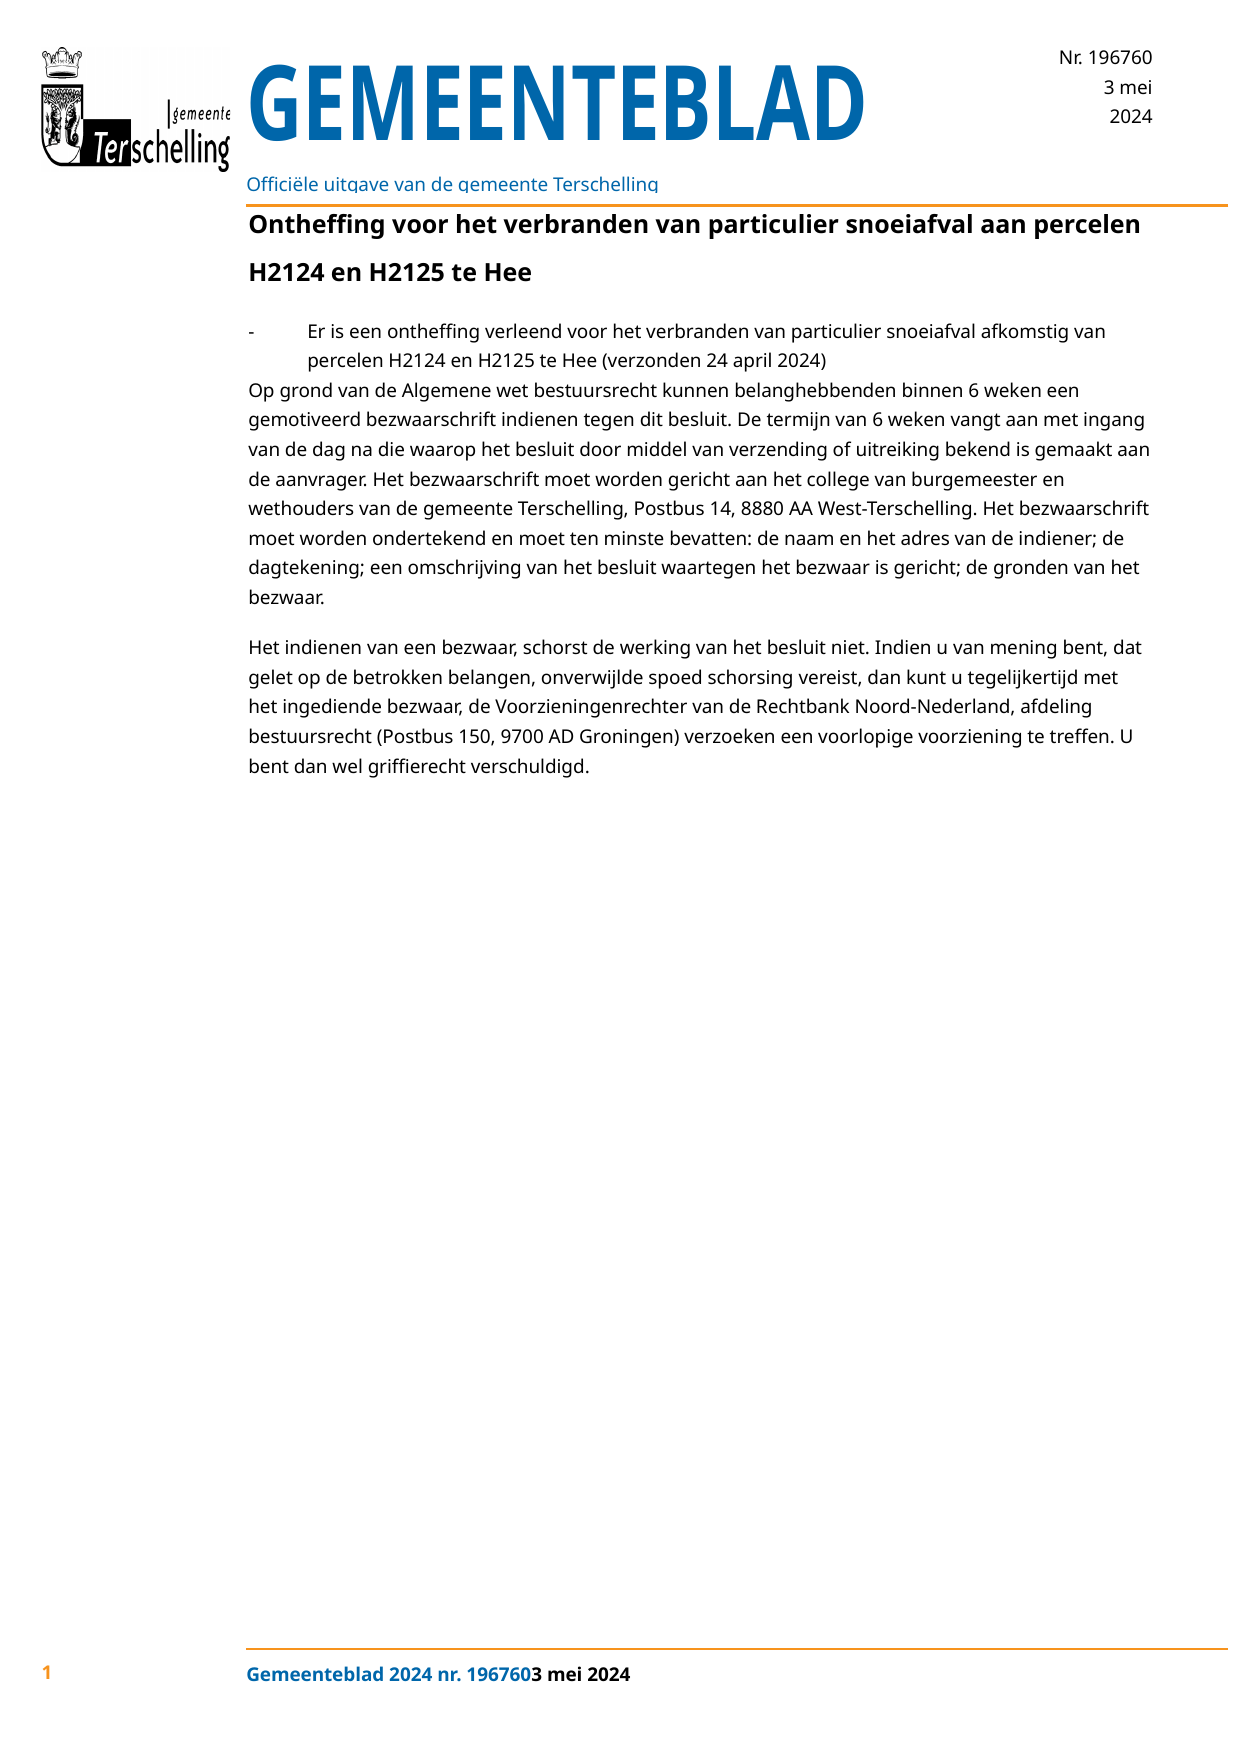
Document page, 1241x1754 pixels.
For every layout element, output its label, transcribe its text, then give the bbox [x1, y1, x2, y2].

text Ontheffing voor het verbranden van particulier snoeiafval aan percelen H2124 en H2125 te Hee [248, 207, 1152, 288]
list Er is een ontheffing verleend voor het verbranden van particulier snoeiafval afkomstig van percelen H2124 en H2125 te Hee (verzonden 24 april 2024) [248, 318, 1152, 373]
text Op grond van de Algemene wet bestuursrecht kunnen belanghebbenden binnen 6 weken een gemotiveerd bezwaarschrift indienen tegen dit besluit. De termijn van 6 weken vangt aan met ingang van de dag na die waarop het besluit door middel van verzending of uitreiking bekend is gemaakt aan de aanvrager. Het bezwaarschrift moet worden gericht aan het college van burgemeester en wethouders van de gemeente Terschelling, Postbus 14, 8880 AA West-Terschelling. Het bezwaarschrift moet worden ondertekend en moet ten minste bevatten: de naam en het adres van de indiener; de dagtekening; een omschrijving van het besluit waartegen het bezwaar is gericht; de gronden van het bezwaar. [248, 377, 1152, 610]
picture [41, 47, 231, 172]
text Het indienen van een bezwaar, schorst de werking van het besluit niet. Indien u van mening bent, dat gelet op de betrokken belangen, onverwijlde spoed schorsing vereist, dan kunt u tegelijkertijd met het ingediende bezwaar, de Voorzieningenrechter van de Rechtbank Noord-Nederland, afdeling bestuursrecht (Postbus 150, 9700 AD Groningen) verzoeken een voorlopige voorziening te treffen. U bent dan wel griffierecht verschuldigd. [248, 634, 1152, 779]
